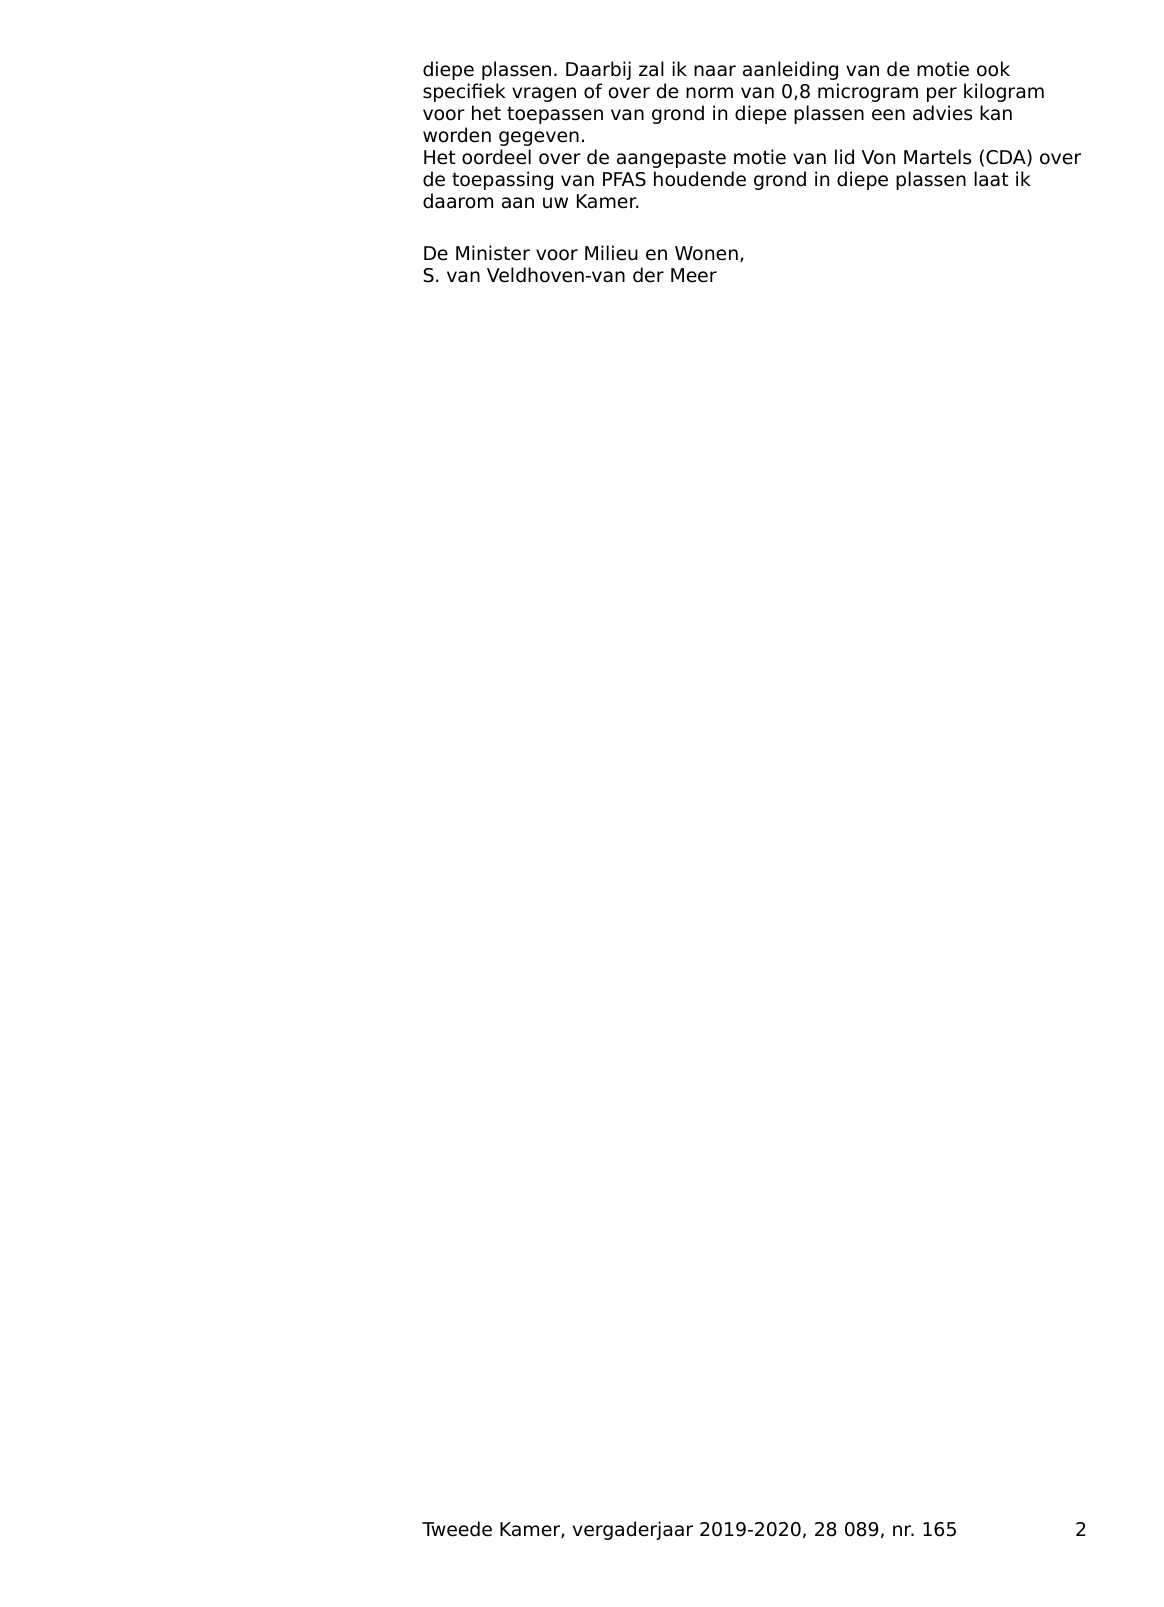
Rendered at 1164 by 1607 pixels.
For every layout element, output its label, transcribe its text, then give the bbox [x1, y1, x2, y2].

text De Minister voor Milieu en Wonen, S. van Veldhoven-van der Meer [422, 243, 1087, 287]
text Het oordeel over de aangepaste motie van lid Von Martels (CDA) over de toepassing van PFAS houdende grond in diepe plassen laat ik daarom aan uw Kamer. [422, 147, 1087, 213]
text diepe plassen. Daarbij zal ik naar aanleiding van de motie ook specifiek vragen of over de norm van 0,8 microgram per kilogram voor het toepassen van grond in diepe plassen een advies kan worden gegeven. [422, 59, 1087, 147]
